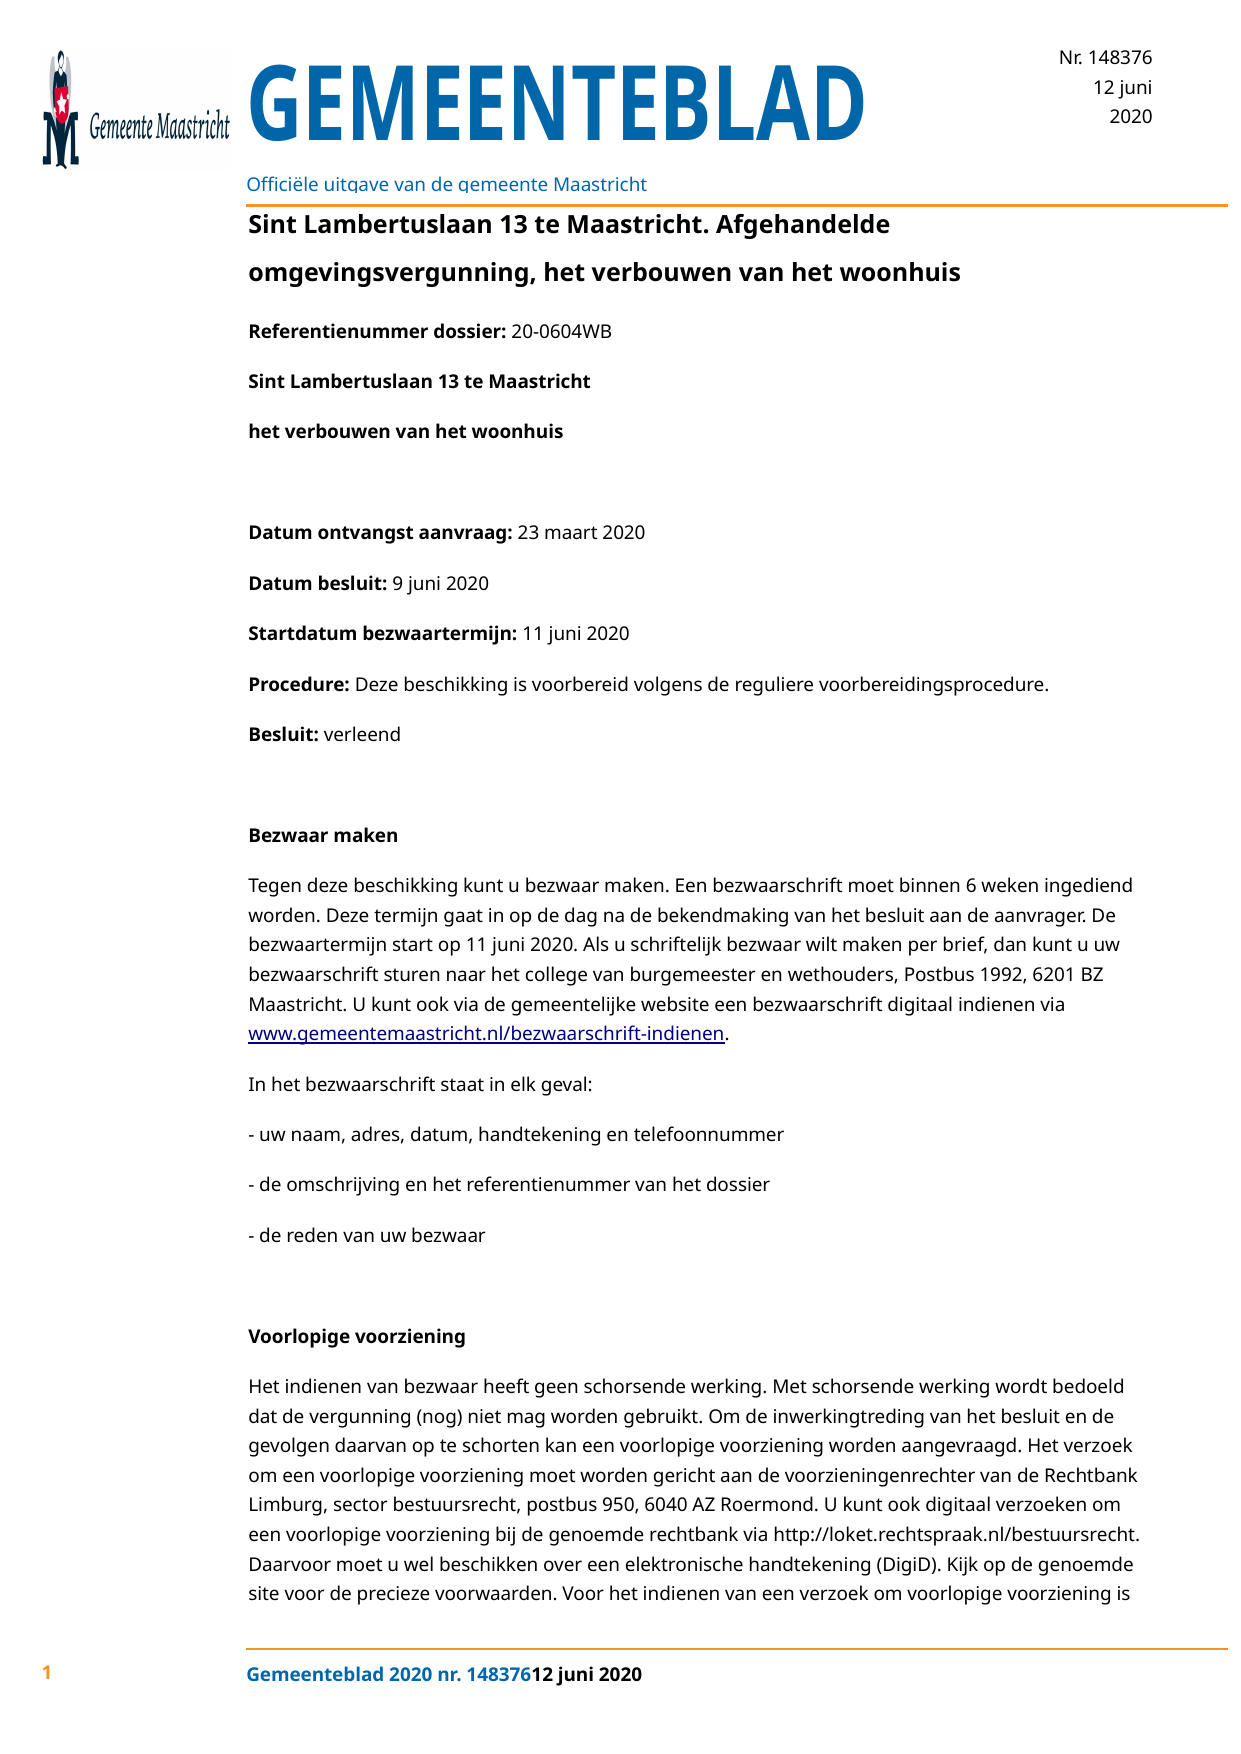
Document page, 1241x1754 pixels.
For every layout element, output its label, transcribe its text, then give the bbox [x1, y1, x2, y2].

text Tegen deze beschikking kunt u bezwaar maken. Een bezwaarschrift moet binnen 6 weken ingediend worden. Deze termijn gaat in op de dag na de bekendmaking van het besluit aan de aanvrager. De bezwaartermijn start op 11 juni 2020. Als u schriftelijk bezwaar wilt maken per brief, dan kunt u uw bezwaarschrift sturen naar het college van burgemeester en wethouders, Postbus 1992, 6201 BZ Maastricht. U kunt ook via de gemeentelijke website een bezwaarschrift digitaal indienen via www.gemeentemaastricht.nl/bezwaarschrift-indienen. [248, 872, 1152, 1046]
text - de omschrijving en het referentienummer van het dossier [248, 1172, 1152, 1197]
text Het indienen van bezwaar heeft geen schorsende werking. Met schorsende werking wordt bedoeld dat de vergunning (nog) niet mag worden gebruikt. Om de inwerkingtreding van het besluit en de gevolgen daarvan op te schorten kan een voorlopige voorziening worden aangevraagd. Het verzoek om een voorlopige voorziening moet worden gericht aan de voorzieningenrechter van de Rechtbank Limburg, sector bestuursrecht, postbus 950, 6040 AZ Roermond. U kunt ook digitaal verzoeken om een voorlopige voorziening bij de genoemde rechtbank via http://loket.rechtspraak.nl/bestuursrecht. Daarvoor moet u wel beschikken over een elektronische handtekening (DigiD). Kijk op de genoemde site voor de precieze voorwaarden. Voor het indienen van een verzoek om voorlopige voorziening is [248, 1373, 1152, 1606]
text Datum besluit: 9 juni 2020 [248, 570, 1152, 596]
picture [41, 47, 231, 172]
text Referentienummer dossier: 20-0604WB [248, 318, 1152, 344]
text Procedure: Deze beschikking is voorbereid volgens de reguliere voorbereidingsprocedure. [248, 671, 1152, 697]
text Sint Lambertuslaan 13 te Maastricht [248, 368, 1152, 394]
text Sint Lambertuslaan 13 te Maastricht. Afgehandelde omgevingsvergunning, het verbouwen van het woonhuis [248, 207, 1152, 288]
text het verbouwen van het woonhuis [248, 419, 1152, 444]
text - de reden van uw bezwaar [248, 1222, 1152, 1248]
text Besluit: verleend [248, 721, 1152, 747]
text Bezwaar maken [248, 822, 1152, 848]
text Voorlopige voorziening [248, 1323, 1152, 1349]
text Startdatum bezwaartermijn: 11 juni 2020 [248, 620, 1152, 646]
text In het bezwaarschrift staat in elk geval: [248, 1071, 1152, 1097]
text Datum ontvangst aanvraag: 23 maart 2020 [248, 519, 1152, 545]
text - uw naam, adres, datum, handtekening en telefoonnummer [248, 1121, 1152, 1147]
